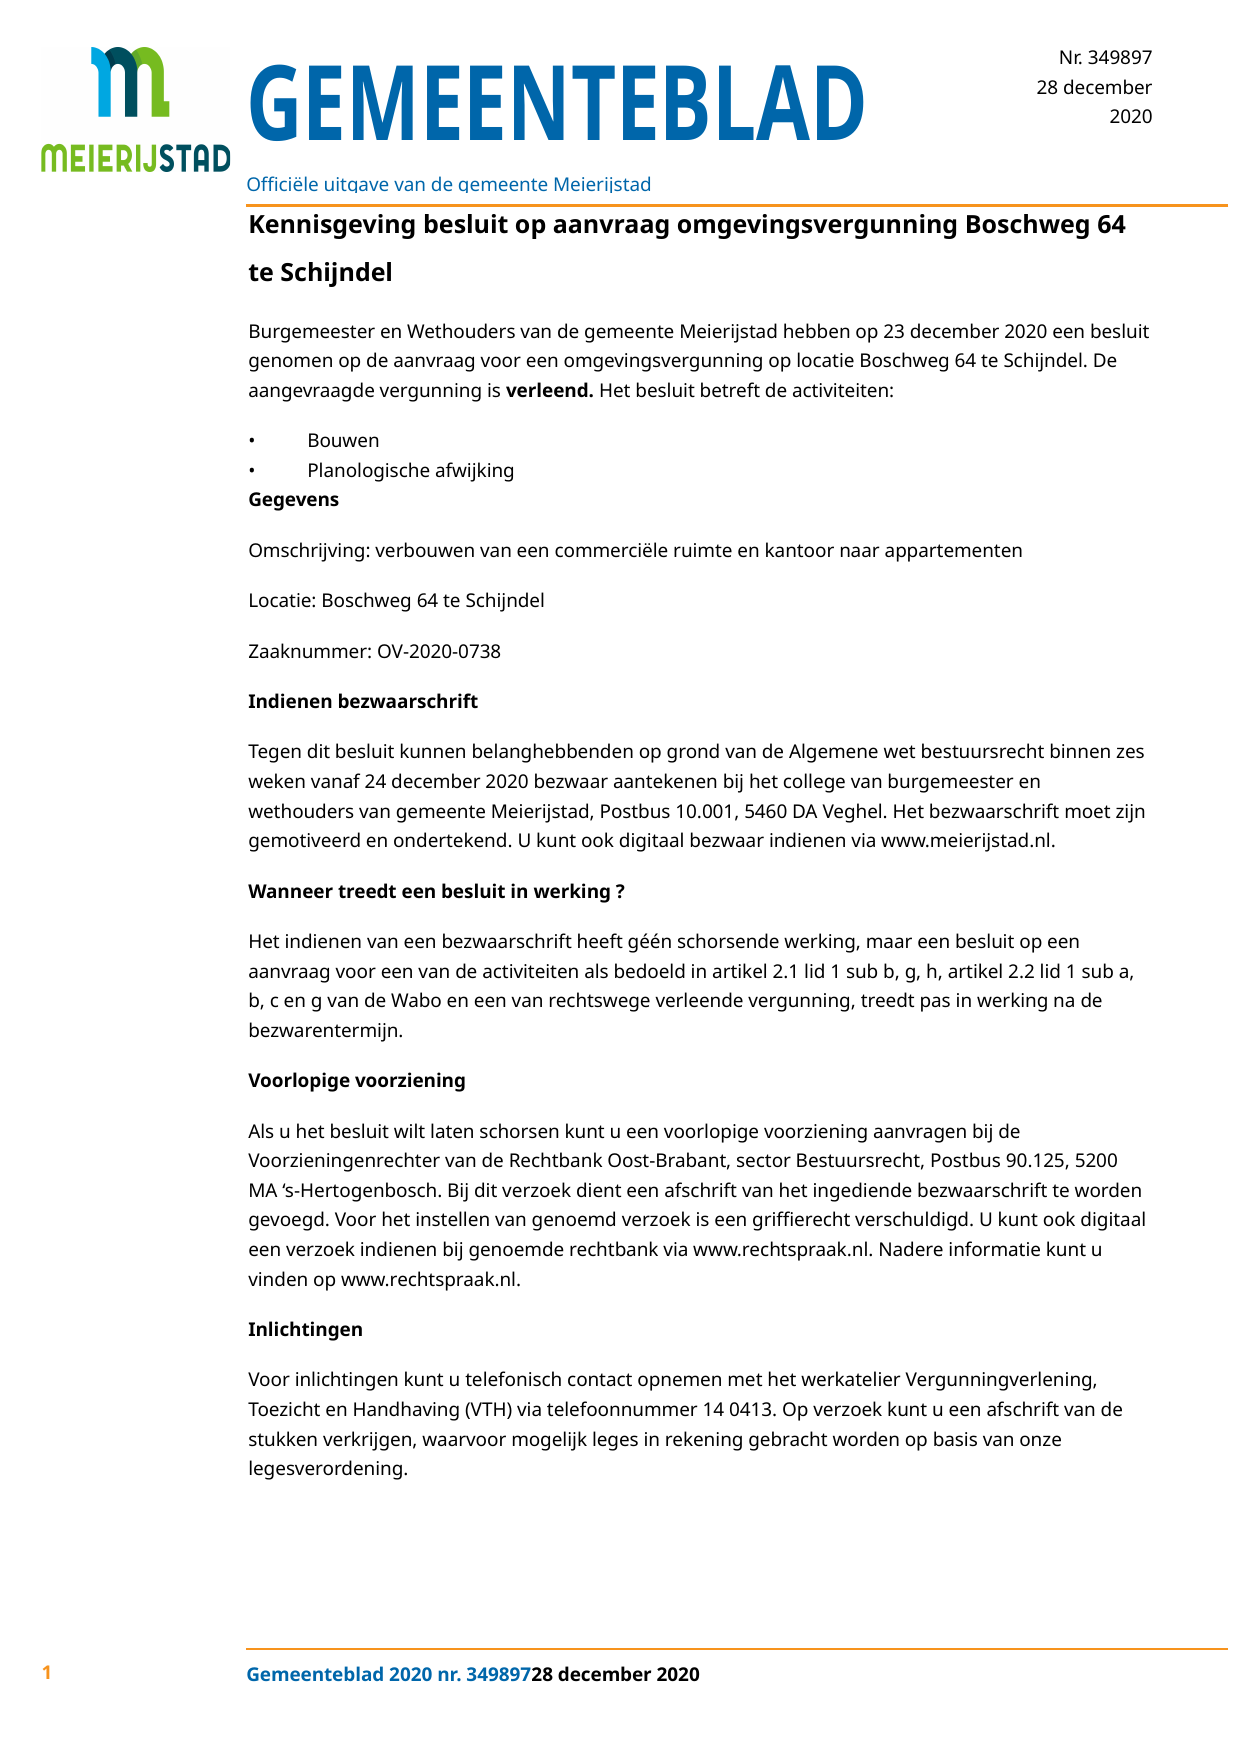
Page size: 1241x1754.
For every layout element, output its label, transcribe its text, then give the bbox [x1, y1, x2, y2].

text Als u het besluit wilt laten schorsen kunt u een voorlopige voorziening aanvragen bij de Voorzieningenrechter van de Rechtbank Oost-Brabant, sector Bestuursrecht, Postbus 90.125, 5200 MA ‘s-Hertogenbosch. Bij dit verzoek dient een afschrift van het ingediende bezwaarschrift te worden gevoegd. Voor het instellen van genoemd verzoek is een griffierecht verschuldigd. U kunt ook digitaal een verzoek indienen bij genoemde rechtbank via www.rechtspraak.nl. Nadere informatie kunt u vinden op www.rechtspraak.nl. [248, 1118, 1152, 1292]
text Voor inlichtingen kunt u telefonisch contact opnemen met het werkatelier Vergunningverlening, Toezicht en Handhaving (VTH) via telefoonnummer 14 0413. Op verzoek kunt u een afschrift van de stukken verkrijgen, waarvoor mogelijk leges in rekening gebracht worden op basis van onze legesverordening. [248, 1367, 1152, 1481]
text Tegen dit besluit kunnen belanghebbenden op grond van de Algemene wet bestuursrecht binnen zes weken vanaf 24 december 2020 bezwaar aantekenen bij het college van burgemeester en wethouders van gemeente Meierijstad, Postbus 10.001, 5460 DA Veghel. Het bezwaarschrift moet zijn gemotiveerd en ondertekend. U kunt ook digitaal bezwaar indienen via www.meierijstad.nl. [248, 739, 1152, 853]
list Planologische afwijking [248, 457, 1152, 483]
text Wanneer treedt een besluit in werking ? [248, 878, 1152, 904]
text Omschrijving: verbouwen van een commerciële ruimte en kantoor naar appartementen [248, 537, 1152, 563]
text Zaaknummer: OV-2020-0738 [248, 638, 1152, 664]
text Kennisgeving besluit op aanvraag omgevingsvergunning Boschweg 64 te Schijndel [248, 207, 1152, 288]
text Inlichtingen [248, 1316, 1152, 1342]
text Burgemeester en Wethouders van de gemeente Meierijstad hebben op 23 december 2020 een besluit genomen op de aanvraag voor een omgevingsvergunning op locatie Boschweg 64 te Schijndel. De aangevraagde vergunning is verleend. Het besluit betreft de activiteiten: [248, 318, 1152, 403]
picture [41, 47, 231, 172]
text Locatie: Boschweg 64 te Schijndel [248, 587, 1152, 613]
text Voorlopige voorziening [248, 1067, 1152, 1093]
text Gegevens [248, 487, 1152, 512]
list Bouwen [248, 427, 1152, 453]
text Indienen bezwaarschrift [248, 688, 1152, 714]
text Het indienen van een bezwaarschrift heeft géén schorsende werking, maar een besluit op een aanvraag voor een van de activiteiten als bedoeld in artikel 2.1 lid 1 sub b, g, h, artikel 2.2 lid 1 sub a, b, c en g van de Wabo en een van rechtswege verleende vergunning, treedt pas in werking na de bezwarentermijn. [248, 928, 1152, 1043]
